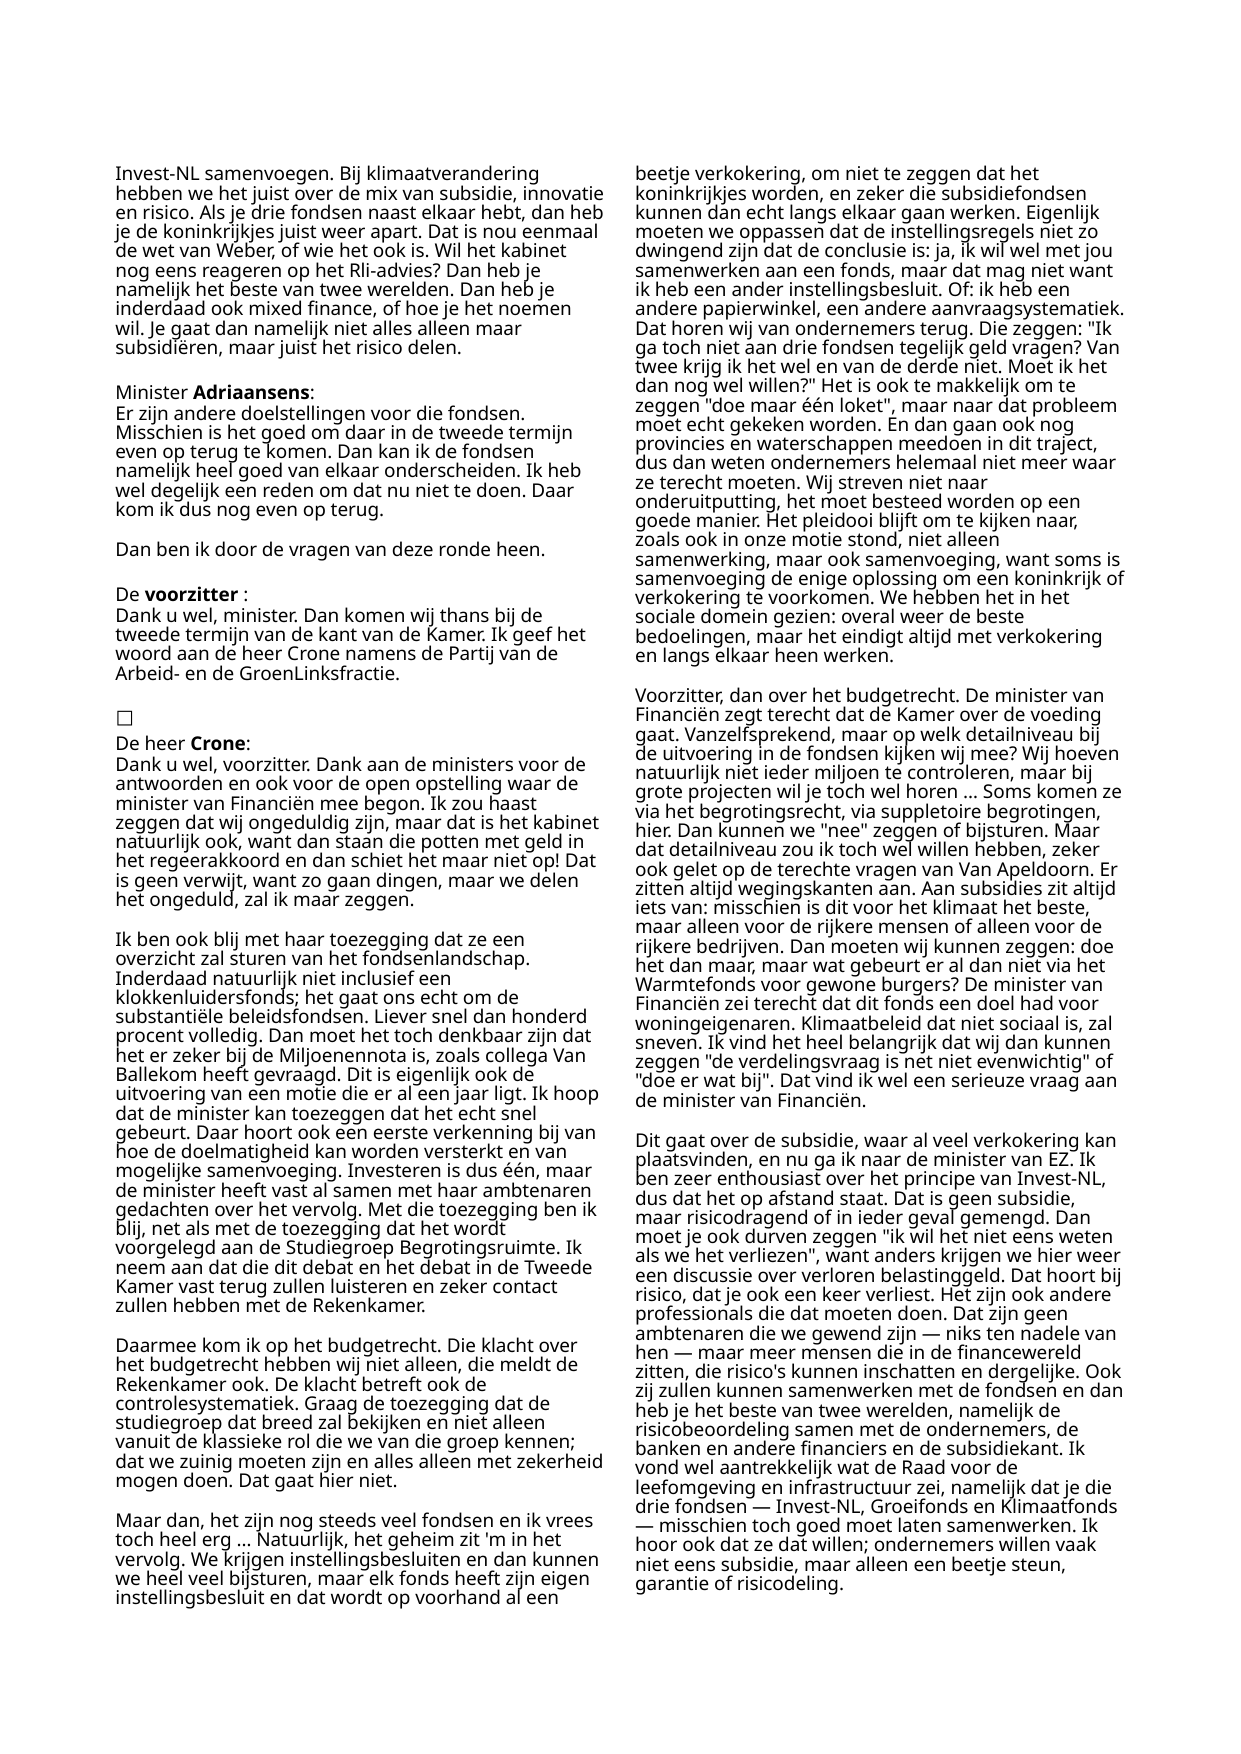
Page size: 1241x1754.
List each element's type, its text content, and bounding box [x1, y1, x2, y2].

text Daarmee kom ik op het budgetrecht. Die klacht over het budgetrecht hebben wij niet alleen, die meldt de Rekenkamer ook. De klacht betreft ook de controlesystematiek. Graag de toezegging dat de studiegroep dat breed zal bekijken en niet alleen vanuit de klassieke rol die we van die groep kennen; dat we zuinig moeten zijn en alles alleen met zekerheid mogen doen. Dat gaat hier niet. [115, 1337, 605, 1491]
text ⬜ [115, 705, 605, 730]
text Maar dan, het zijn nog steeds veel fondsen en ik vrees toch heel erg … Natuurlijk, het geheim zit 'm in het vervolg. We krijgen instellingsbesluiten en dan kunnen we heel veel bijsturen, maar elk fonds heeft zijn eigen instellingsbesluit en dat wordt op voorhand al een [115, 1512, 605, 1608]
text Er zijn andere doelstellingen voor die fondsen. Misschien is het goed om daar in de tweede termijn even op terug te komen. Dan kan ik de fondsen namelijk heel goed van elkaar onderscheiden. Ik heb wel degelijk een reden om dat nu niet te doen. Daar kom ik dus nog even op terug. [115, 404, 605, 520]
text Dank u wel, minister. Dan komen wij thans bij de tweede termijn van de kant van de Kamer. Ik geef het woord aan de heer Crone namens de Partij van de Arbeid- en de GroenLinksfractie. [115, 607, 605, 684]
text Minister Adriaansens: [115, 379, 605, 404]
text Invest-NL samenvoegen. Bij klimaatverandering hebben we het juist over de mix van subsidie, innovatie en risico. Als je drie fondsen naast elkaar hebt, dan heb je de koninkrijkjes juist weer apart. Dat is nou eenmaal de wet van Weber, of wie het ook is. Wil het kabinet nog eens reageren op het Rli-advies? Dan heb je namelijk het beste van twee werelden. Dan heb je inderdaad ook mixed finance, of hoe je het noemen wil. Je gaat dan namelijk niet alles alleen maar subsidiëren, maar juist het risico delen. [115, 165, 605, 358]
text beetje verkokering, om niet te zeggen dat het koninkrijkjes worden, en zeker die subsidiefondsen kunnen dan echt langs elkaar gaan werken. Eigenlijk moeten we oppassen dat de instellingsregels niet zo dwingend zijn dat de conclusie is: ja, ik wil wel met jou samenwerken aan een fonds, maar dat mag niet want ik heb een ander instellingsbesluit. Of: ik heb een andere papierwinkel, een andere aanvraagsystematiek. Dat horen wij van ondernemers terug. Die zeggen: "Ik ga toch niet aan drie fondsen tegelijk geld vragen? Van twee krijg ik het wel en van de derde niet. Moet ik het dan nog wel willen?" Het is ook te makkelijk om te zeggen "doe maar één loket", maar naar dat probleem moet echt gekeken worden. En dan gaan ook nog provincies en waterschappen meedoen in dit traject, dus dan weten ondernemers helemaal niet meer waar ze terecht moeten. Wij streven niet naar onderuitputting, het moet besteed worden op een goede manier. Het pleidooi blijft om te kijken naar, zoals ook in onze motie stond, niet alleen samenwerking, maar ook samenvoeging, want soms is samenvoeging de enige oplossing om een koninkrijk of verkokering te voorkomen. We hebben het in het sociale domein gezien: overal weer de beste bedoelingen, maar het eindigt altijd met verkokering en langs elkaar heen werken. [635, 165, 1125, 666]
text Ik ben ook blij met haar toezegging dat ze een overzicht zal sturen van het fondsenlandschap. Inderdaad natuurlijk niet inclusief een klokkenluidersfonds; het gaat ons echt om de substantiële beleidsfondsen. Liever snel dan honderd procent volledig. Dan moet het toch denkbaar zijn dat het er zeker bij de Miljoenennota is, zoals collega Van Ballekom heeft gevraagd. Dit is eigenlijk ook de uitvoering van een motie die er al een jaar ligt. Ik hoop dat de minister kan toezeggen dat het echt snel gebeurt. Daar hoort ook een eerste verkenning bij van hoe de doelmatigheid kan worden versterkt en van mogelijke samenvoeging. Investeren is dus één, maar de minister heeft vast al samen met haar ambtenaren gedachten over het vervolg. Met die toezegging ben ik blij, net als met de toezegging dat het wordt voorgelegd aan de Studiegroep Begrotingsruimte. Ik neem aan dat die dit debat en het debat in de Tweede Kamer vast terug zullen luisteren en zeker contact zullen hebben met de Rekenkamer. [115, 931, 605, 1316]
text Dan ben ik door de vragen van deze ronde heen. [115, 541, 605, 560]
text Dit gaat over de subsidie, waar al veel verkokering kan plaatsvinden, en nu ga ik naar de minister van EZ. Ik ben zeer enthousiast over het principe van Invest-NL, dus dat het op afstand staat. Dat is geen subsidie, maar risicodragend of in ieder geval gemengd. Dan moet je ook durven zeggen "ik wil het niet eens weten als we het verliezen", want anders krijgen we hier weer een discussie over verloren belastinggeld. Dat hoort bij risico, dat je ook een keer verliest. Het zijn ook andere professionals die dat moeten doen. Dat zijn geen ambtenaren die we gewend zijn — niks ten nadele van hen — maar meer mensen die in de financewereld zitten, die risico's kunnen inschatten en dergelijke. Ook zij zullen kunnen samenwerken met de fondsen en dan heb je het beste van twee werelden, namelijk de risicobeoordeling samen met de ondernemers, de banken en andere financiers en de subsidiekant. Ik vond wel aantrekkelijk wat de Raad voor de leefomgeving en infrastructuur zei, namelijk dat je die drie fondsen — Invest-NL, Groeifonds en Klimaatfonds — misschien toch goed moet laten samenwerken. Ik hoor ook dat ze dat willen; ondernemers willen vaak niet eens subsidie, maar alleen een beetje steun, garantie of risicodeling. [635, 1132, 1125, 1594]
text Dank u wel, voorzitter. Dank aan de ministers voor de antwoorden en ook voor de open opstelling waar de minister van Financiën mee begon. Ik zou haast zeggen dat wij ongeduldig zijn, maar dat is het kabinet natuurlijk ook, want dan staan die potten met geld in het regeerakkoord en dan schiet het maar niet op! Dat is geen verwijt, want zo gaan dingen, maar we delen het ongeduld, zal ik maar zeggen. [115, 756, 605, 910]
text De voorzitter : [115, 581, 605, 607]
text De heer Crone: [115, 730, 605, 756]
text Voorzitter, dan over het budgetrecht. De minister van Financiën zegt terecht dat de Kamer over de voeding gaat. Vanzelfsprekend, maar op welk detailniveau bij de uitvoering in de fondsen kijken wij mee? Wij hoeven natuurlijk niet ieder miljoen te controleren, maar bij grote projecten wil je toch wel horen … Soms komen ze via het begrotingsrecht, via suppletoire begrotingen, hier. Dan kunnen we "nee" zeggen of bijsturen. Maar dat detailniveau zou ik toch wel willen hebben, zeker ook gelet op de terechte vragen van Van Apeldoorn. Er zitten altijd wegingskanten aan. Aan subsidies zit altijd iets van: misschien is dit voor het klimaat het beste, maar alleen voor de rijkere mensen of alleen voor de rijkere bedrijven. Dan moeten wij kunnen zeggen: doe het dan maar, maar wat gebeurt er al dan niet via het Warmtefonds voor gewone burgers? De minister van Financiën zei terecht dat dit fonds een doel had voor woningeigenaren. Klimaatbeleid dat niet sociaal is, zal sneven. Ik vind het heel belangrijk dat wij dan kunnen zeggen "de verdelingsvraag is net niet evenwichtig" of "doe er wat bij". Dat vind ik wel een serieuze vraag aan de minister van Financiën. [635, 687, 1125, 1111]
